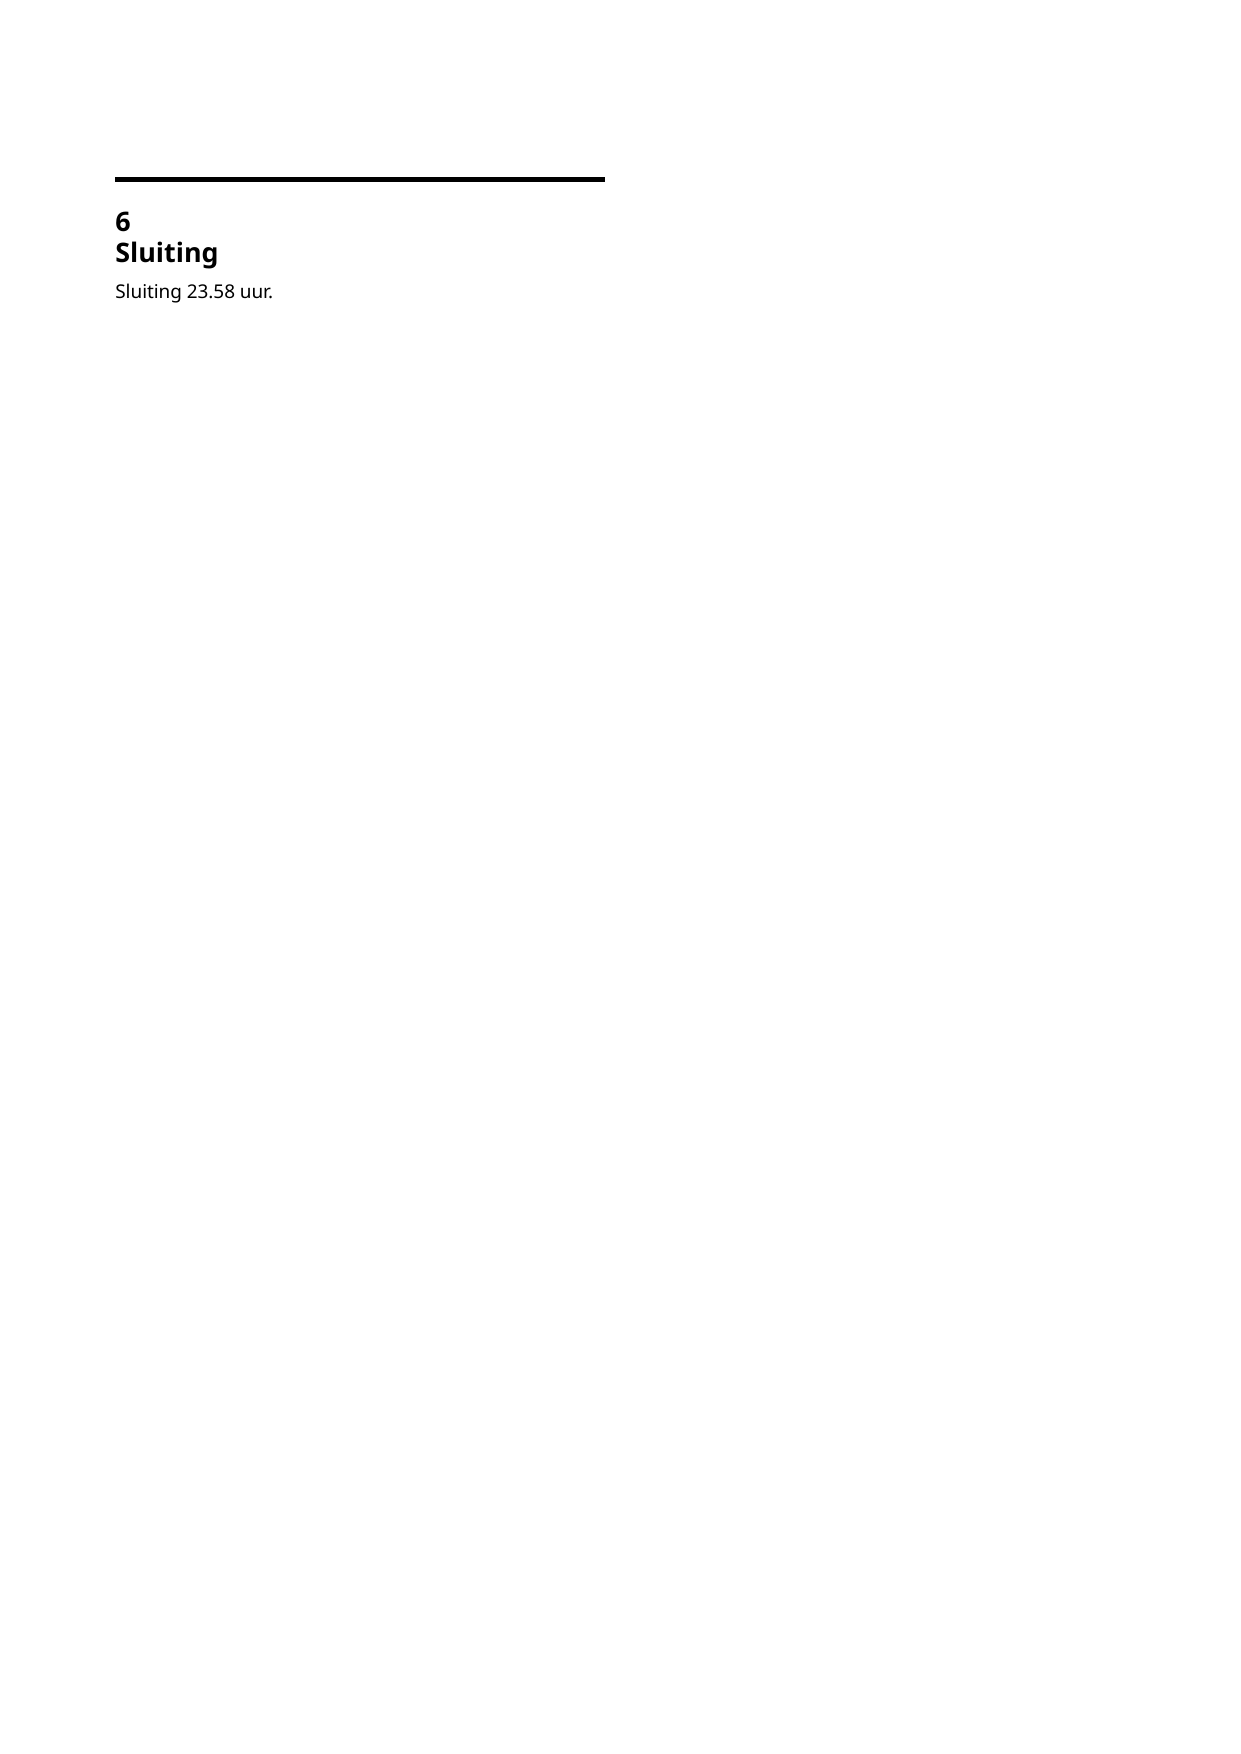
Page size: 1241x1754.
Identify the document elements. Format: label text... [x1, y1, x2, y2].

text Sluiting 23.58 uur. [115, 283, 605, 302]
text 6 [115, 203, 605, 239]
text Sluiting [115, 239, 605, 283]
